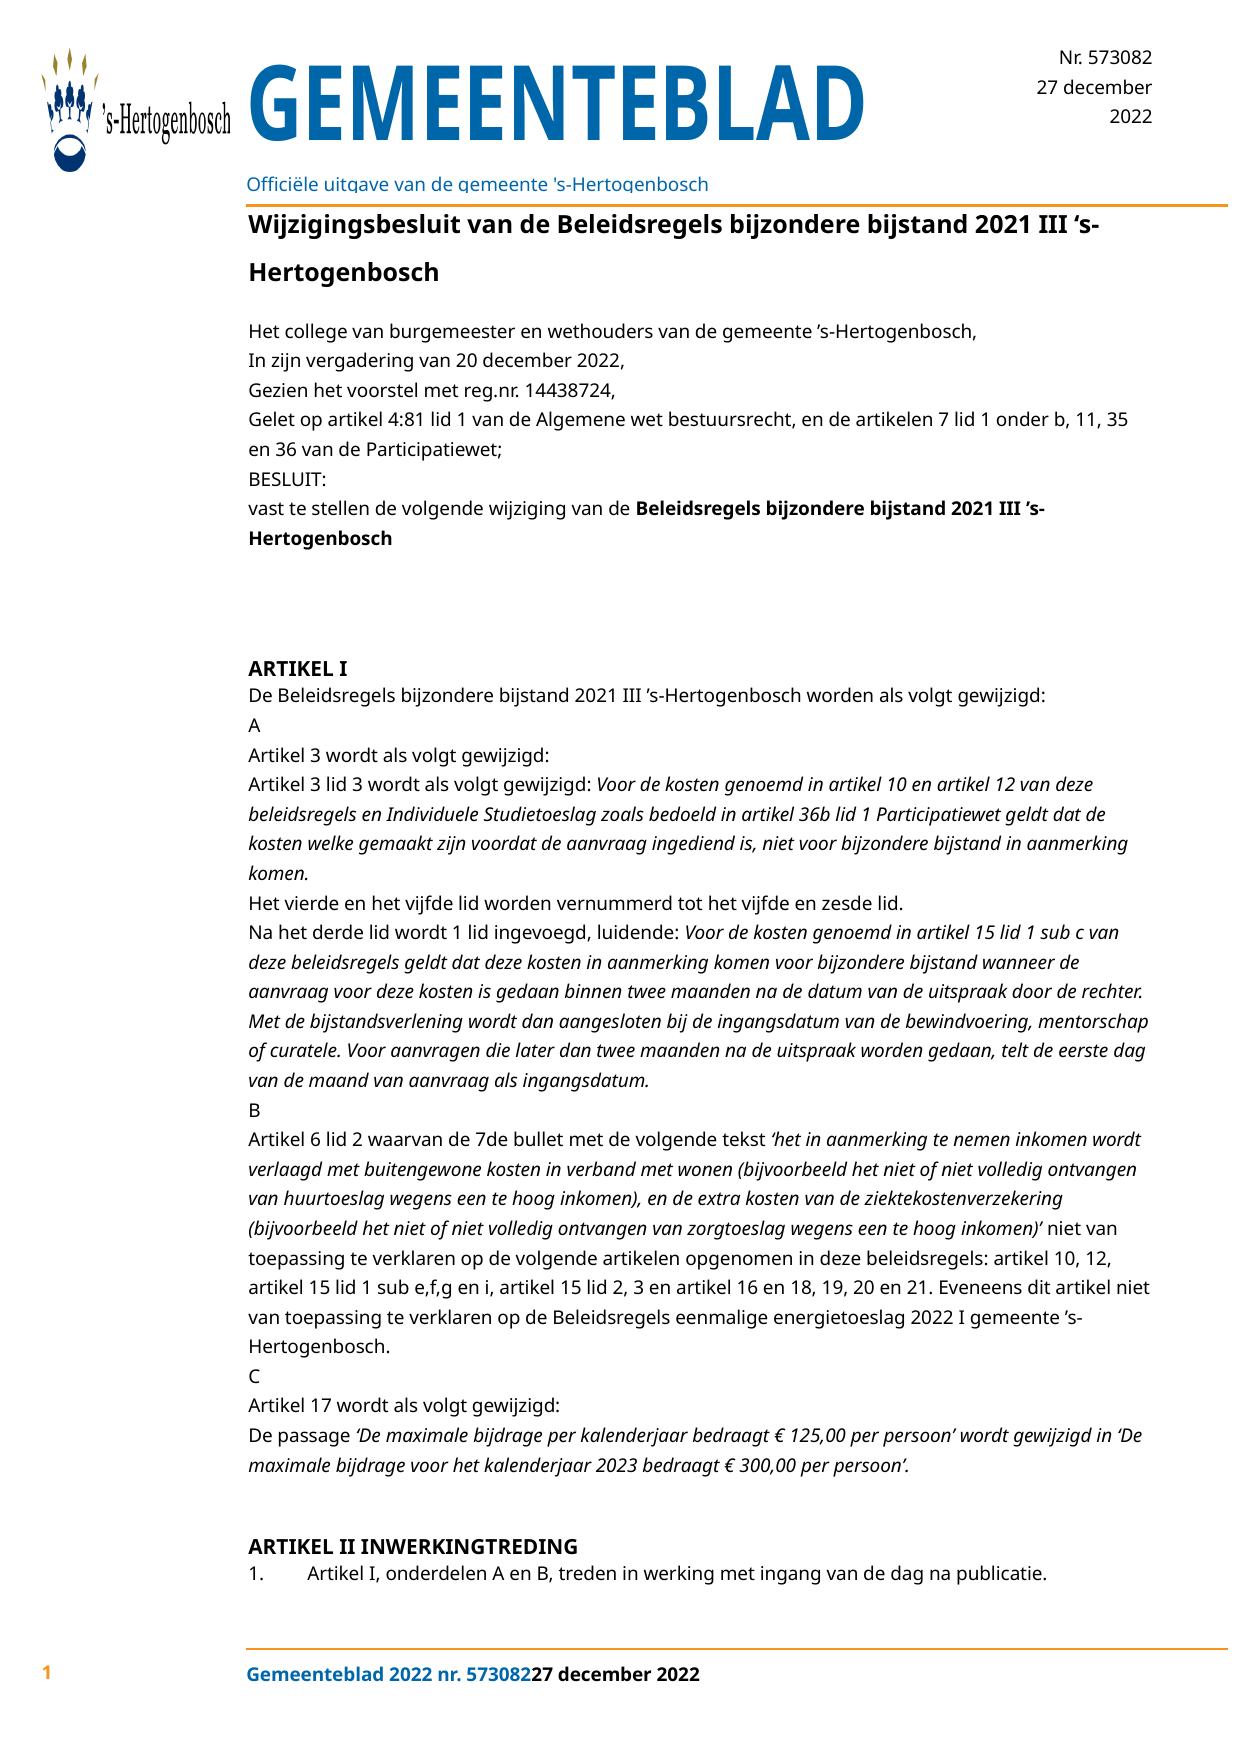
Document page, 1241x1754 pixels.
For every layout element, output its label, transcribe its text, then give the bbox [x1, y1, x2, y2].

text In zijn vergadering van 20 december 2022, [248, 347, 1152, 373]
text De Beleidsregels bijzondere bijstand 2021 III ’s-Hertogenbosch worden als volgt gewijzigd: [248, 683, 1152, 708]
text C [248, 1363, 1152, 1389]
text A [248, 712, 1152, 738]
text Artikel 3 lid 3 wordt als volgt gewijzigd: Voor de kosten genoemd in artikel 10 en artikel 12 van deze beleidsregels en Individuele Studietoeslag zoals bedoeld in artikel 36b lid 1 Participatiewet geldt dat de kosten welke gemaakt zijn voordat de aanvraag ingediend is, niet voor bijzondere bijstand in aanmerking komen. [248, 771, 1152, 886]
picture [41, 47, 231, 172]
text Na het derde lid wordt 1 lid ingevoegd, luidende: Voor de kosten genoemd in artikel 15 lid 1 sub c van deze beleidsregels geldt dat deze kosten in aanmerking komen voor bijzondere bijstand wanneer de aanvraag voor deze kosten is gedaan binnen twee maanden na de datum van de uitspraak door de rechter. Met de bijstandsverlening wordt dan aangesloten bij de ingangsdatum van de bewindvoering, mentorschap of curatele. Voor aanvragen die later dan twee maanden na de uitspraak worden gedaan, telt de eerste dag van de maand van aanvraag als ingangsdatum. [248, 919, 1152, 1093]
text Gelet op artikel 4:81 lid 1 van de Algemene wet bestuursrecht, en de artikelen 7 lid 1 onder b, 11, 35 en 36 van de Participatiewet; [248, 407, 1152, 462]
text Artikel 3 wordt als volgt gewijzigd: [248, 742, 1152, 768]
text Artikel 17 wordt als volgt gewijzigd: [248, 1393, 1152, 1418]
text Het college van burgemeester en wethouders van de gemeente ’s-Hertogenbosch, [248, 318, 1152, 344]
text Het vierde en het vijfde lid worden vernummerd tot het vijfde en zesde lid. [248, 890, 1152, 916]
text ARTIKEL I [248, 654, 1152, 683]
text Gezien het voorstel met reg.nr. 14438724, [248, 377, 1152, 403]
text B [248, 1097, 1152, 1123]
text Wijzigingsbesluit van de Beleidsregels bijzondere bijstand 2021 III ‘s-Hertogenbosch [248, 207, 1152, 288]
text De passage ‘De maximale bijdrage per kalenderjaar bedraagt € 125,00 per persoon’ wordt gewijzigd in ‘De maximale bijdrage voor het kalenderjaar 2023 bedraagt € 300,00 per persoon’. [248, 1422, 1152, 1478]
text Artikel 6 lid 2 waarvan de 7de bullet met de volgende tekst ‘het in aanmerking te nemen inkomen wordt verlaagd met buitengewone kosten in verband met wonen (bijvoorbeeld het niet of niet volledig ontvangen van huurtoeslag wegens een te hoog inkomen), en de extra kosten van de ziektekostenverzekering (bijvoorbeeld het niet of niet volledig ontvangen van zorgtoeslag wegens een te hoog inkomen)’ niet van toepassing te verklaren op de volgende artikelen opgenomen in deze beleidsregels: artikel 10, 12, artikel 15 lid 1 sub e,f,g en i, artikel 15 lid 2, 3 en artikel 16 en 18, 19, 20 en 21. Eveneens dit artikel niet van toepassing te verklaren op de Beleidsregels eenmalige energietoeslag 2022 I gemeente ’s-Hertogenbosch. [248, 1126, 1152, 1359]
text BESLUIT: [248, 466, 1152, 492]
text vast te stellen de volgende wijziging van de Beleidsregels bijzondere bijstand 2021 III ’s-Hertogenbosch [248, 495, 1152, 551]
list Artikel I, onderdelen A en B, treden in werking met ingang van de dag na publicatie. [248, 1560, 1152, 1586]
text ARTIKEL II INWERKINGTREDING [248, 1532, 1152, 1560]
